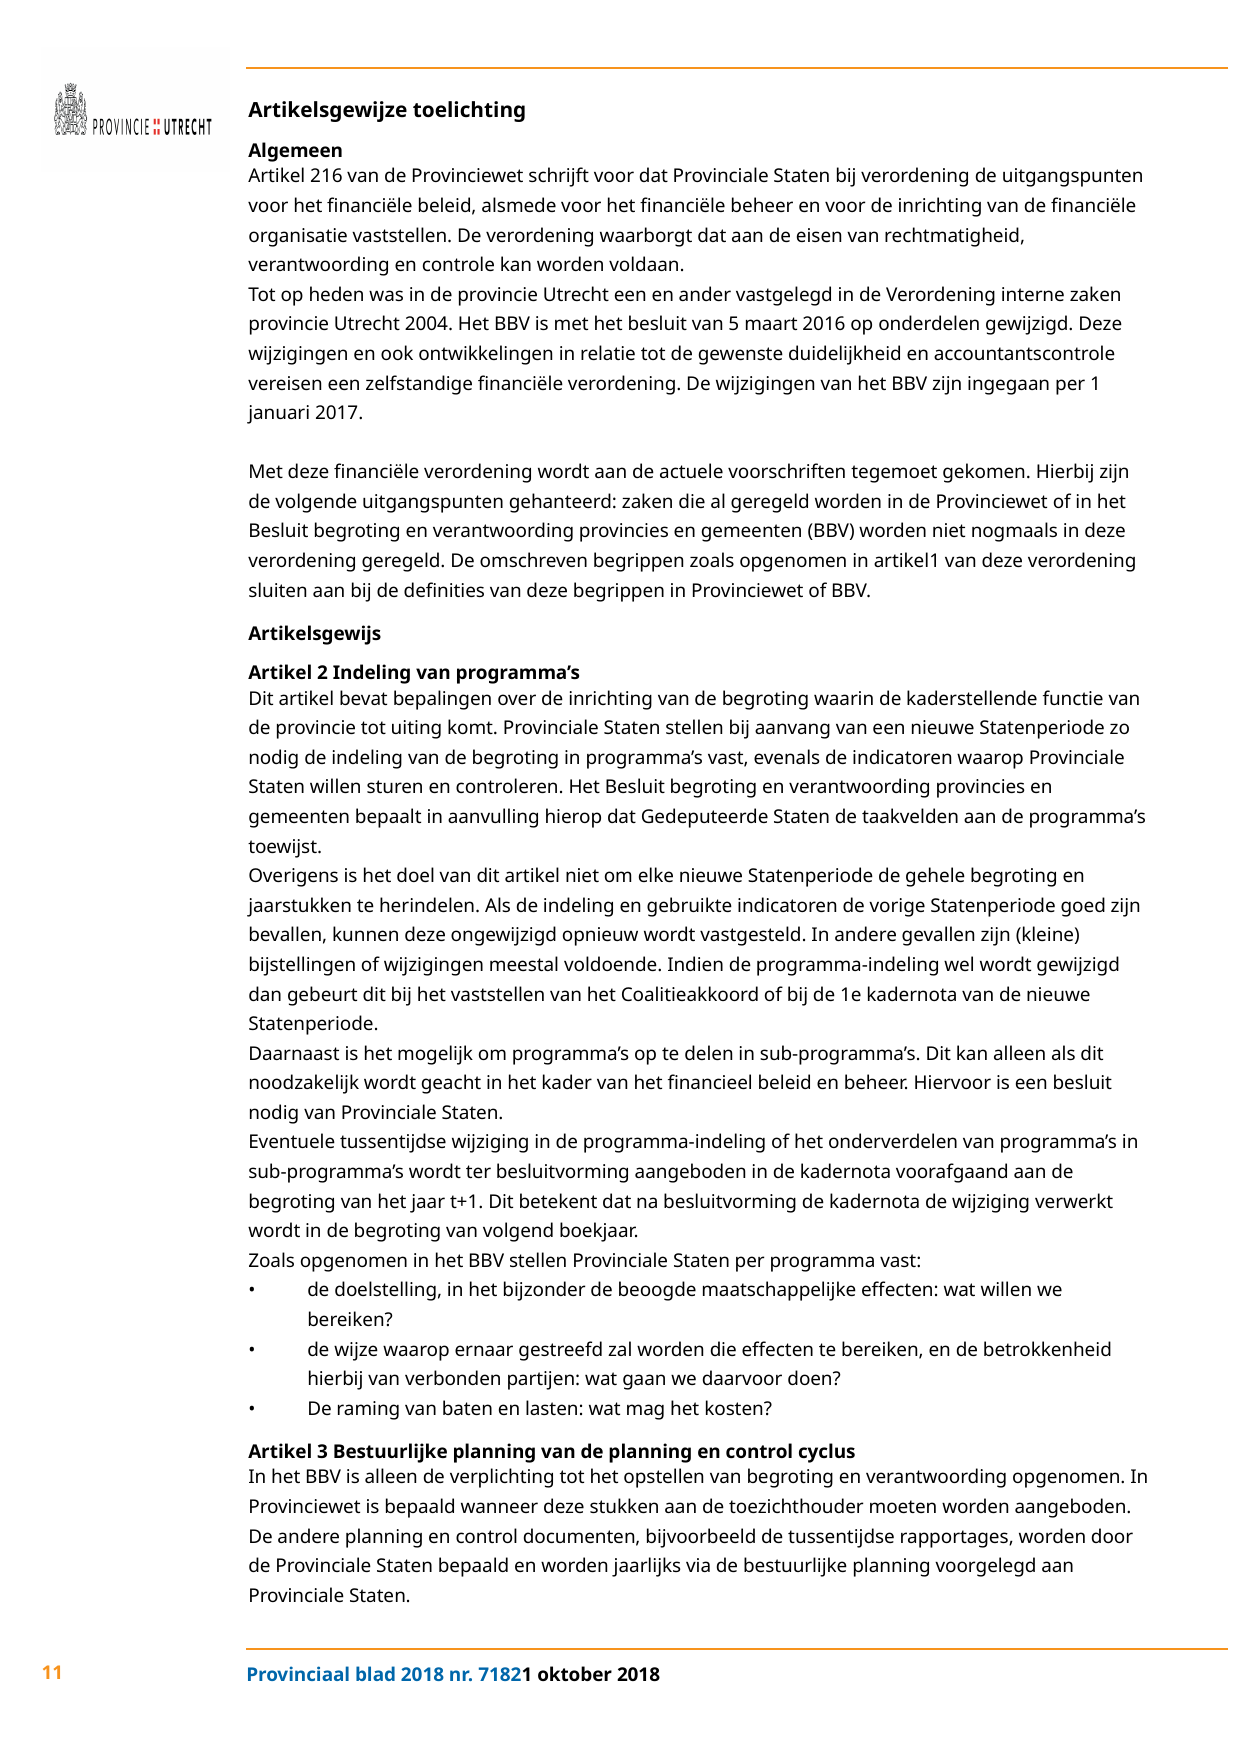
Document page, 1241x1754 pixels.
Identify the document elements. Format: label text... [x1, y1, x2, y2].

list de doelstelling, in het bijzonder de beoogde maatschappelijke effecten: wat willen we bereiken? [248, 1277, 1152, 1332]
text Eventuele tussentijdse wijziging in de programma-indeling of het onderverdelen van programma’s in sub-programma’s wordt ter besluitvorming aangeboden in de kadernota voorafgaand aan de begroting van het jaar t+1. Dit betekent dat na besluitvorming de kadernota de wijziging verwerkt wordt in de begroting van volgend boekjaar. [248, 1129, 1152, 1243]
picture [41, 47, 231, 172]
text Daarnaast is het mogelijk om programma’s op te delen in sub-programma’s. Dit kan alleen als dit noodzakelijk wordt geacht in het kader van het financieel beleid en beheer. Hiervoor is een besluit nodig van Provinciale Staten. [248, 1040, 1152, 1125]
text Algemeen [248, 137, 1152, 163]
text Zoals opgenomen in het BBV stellen Provinciale Staten per programma vast: [248, 1247, 1152, 1273]
text Met deze financiële verordening wordt aan de actuele voorschriften tegemoet gekomen. Hierbij zijn de volgende uitgangspunten gehanteerd: zaken die al geregeld worden in de Provinciewet of in het Besluit begroting en verantwoording provincies en gemeenten (BBV) worden niet nogmaals in deze verordening geregeld. De omschreven begrippen zoals opgenomen in artikel1 van deze verordening sluiten aan bij de definities van deze begrippen in Provinciewet of BBV. [248, 458, 1152, 602]
text In het BBV is alleen de verplichting tot het opstellen van begroting en verantwoording opgenomen. In Provinciewet is bepaald wanneer deze stukken aan de toezichthouder moeten worden aangeboden. De andere planning en control documenten, bijvoorbeeld de tussentijdse rapportages, worden door de Provinciale Staten bepaald en worden jaarlijks via de bestuurlijke planning voorgelegd aan Provinciale Staten. [248, 1464, 1152, 1608]
text Artikelsgewijs [248, 620, 1152, 646]
text Dit artikel bevat bepalingen over de inrichting van de begroting waarin de kaderstellende functie van de provincie tot uiting komt. Provinciale Staten stellen bij aanvang van een nieuwe Statenperiode zo nodig de indeling van de begroting in programma’s vast, evenals de indicatoren waarop Provinciale Staten willen sturen en controleren. Het Besluit begroting en verantwoording provincies en gemeenten bepaalt in aanvulling hierop dat Gedeputeerde Staten de taakvelden aan de programma’s toewijst. [248, 685, 1152, 858]
text Tot op heden was in de provincie Utrecht een en ander vastgelegd in de Verordening interne zaken provincie Utrecht 2004. Het BBV is met het besluit van 5 maart 2016 op onderdelen gewijzigd. Deze wijzigingen en ook ontwikkelingen in relatie tot de gewenste duidelijkheid en accountantscontrole vereisen een zelfstandige financiële verordening. De wijzigingen van het BBV zijn ingegaan per 1 januari 2017. [248, 281, 1152, 425]
text Artikelsgewijze toelichting [248, 95, 1152, 123]
text Artikel 216 van de Provinciewet schrijft voor dat Provinciale Staten bij verordening de uitgangspunten voor het financiële beleid, alsmede voor het financiële beheer en voor de inrichting van de financiële organisatie vaststellen. De verordening waarborgt dat aan de eisen van rechtmatigheid, verantwoording en controle kan worden voldaan. [248, 163, 1152, 277]
list de wijze waarop ernaar gestreefd zal worden die effecten te bereiken, en de betrokkenheid hierbij van verbonden partijen: wat gaan we daarvoor doen? [248, 1336, 1152, 1391]
text Artikel 2 Indeling van programma’s [248, 659, 1152, 685]
text Overigens is het doel van dit artikel niet om elke nieuwe Statenperiode de gehele begroting en jaarstukken te herindelen. Als de indeling en gebruikte indicatoren de vorige Statenperiode goed zijn bevallen, kunnen deze ongewijzigd opnieuw wordt vastgesteld. In andere gevallen zijn (kleine) bijstellingen of wijzigingen meestal voldoende. Indien de programma-indeling wel wordt gewijzigd dan gebeurt dit bij het vaststellen van het Coalitieakkoord of bij de 1e kadernota van de nieuwe Statenperiode. [248, 862, 1152, 1036]
list De raming van baten en lasten: wat mag het kosten? [248, 1395, 1152, 1421]
text Artikel 3 Bestuurlijke planning van de planning en control cyclus [248, 1438, 1152, 1464]
